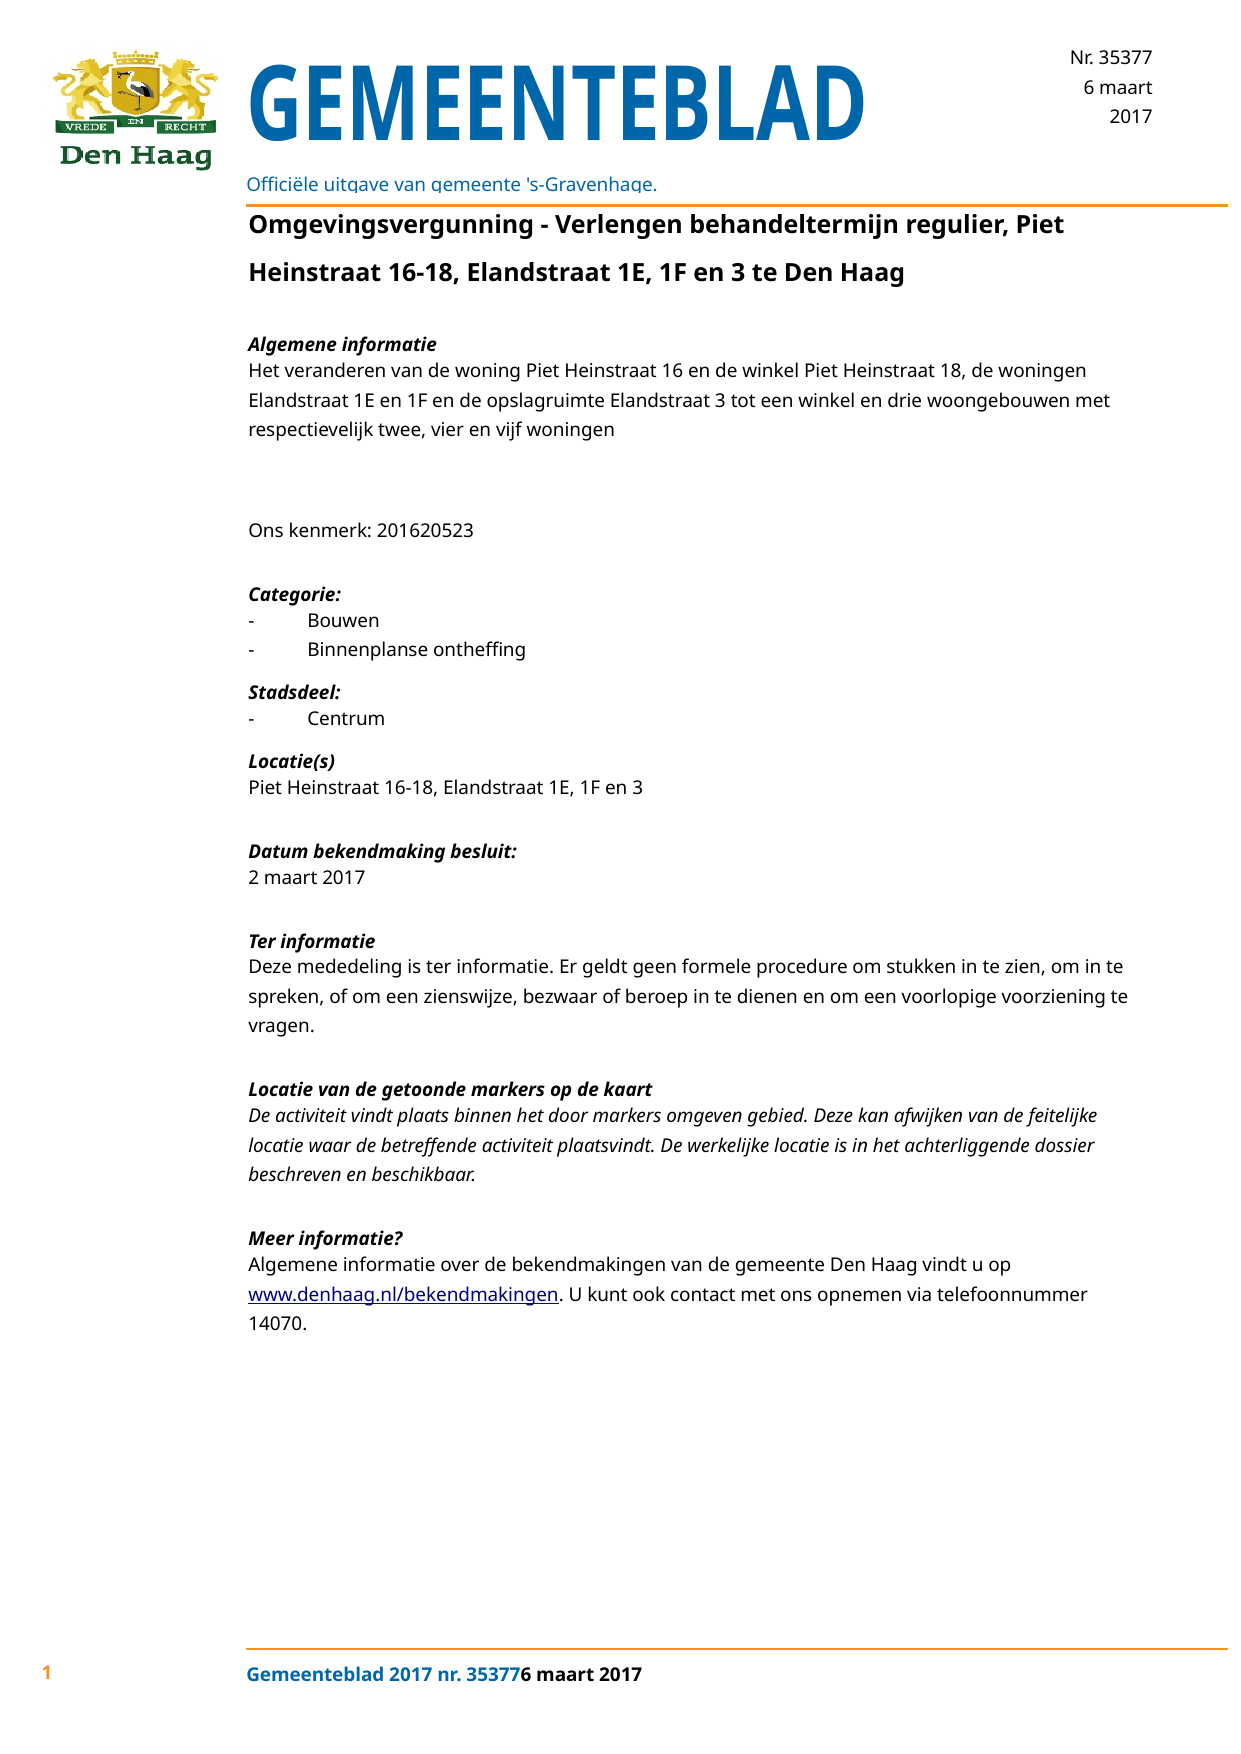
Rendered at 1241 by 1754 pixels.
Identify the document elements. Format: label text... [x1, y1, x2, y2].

text Piet Heinstraat 16-18, Elandstraat 1E, 1F en 3 [248, 774, 1152, 800]
text Categorie: [248, 581, 1152, 607]
text Algemene informatie [248, 331, 1152, 357]
text Ter informatie [248, 928, 1152, 953]
list Bouwen [248, 607, 1152, 633]
text Algemene informatie over de bekendmakingen van de gemeente Den Haag vindt u op www.denhaag.nl/bekendmakingen. U kunt ook contact met ons opnemen via telefoonnummer 14070. [248, 1251, 1152, 1336]
text 2 maart 2017 [248, 864, 1152, 889]
text Deze mededeling is ter informatie. Er geldt geen formele procedure om stukken in te zien, om in te spreken, of om een zienswijze, bezwaar of beroep in te dienen en om een voorlopige voorziening te vragen. [248, 953, 1152, 1038]
picture [41, 47, 231, 172]
text Locatie van de getoonde markers op de kaart [248, 1077, 1152, 1102]
text Omgevingsvergunning - Verlengen behandeltermijn regulier, Piet Heinstraat 16-18, Elandstraat 1E, 1F en 3 te Den Haag [248, 207, 1152, 288]
text Datum bekendmaking besluit: [248, 838, 1152, 864]
text De activiteit vindt plaats binnen het door markers omgeven gebied. Deze kan afwijken van de feitelijke locatie waar de betreffende activiteit plaatsvindt. De werkelijke locatie is in het achterliggende dossier beschreven en beschikbaar. [248, 1102, 1152, 1187]
text Locatie(s) [248, 748, 1152, 774]
text Stadsdeel: [248, 679, 1152, 705]
text Ons kenmerk: 201620523 [248, 517, 1152, 543]
list Binnenplanse ontheffing [248, 636, 1152, 662]
text Het veranderen van de woning Piet Heinstraat 16 en de winkel Piet Heinstraat 18, de woningen Elandstraat 1E en 1F en de opslagruimte Elandstraat 3 tot een winkel en drie woongebouwen met respectievelijk twee, vier en vijf woningen [248, 357, 1152, 442]
list Centrum [248, 705, 1152, 731]
text Meer informatie? [248, 1226, 1152, 1251]
